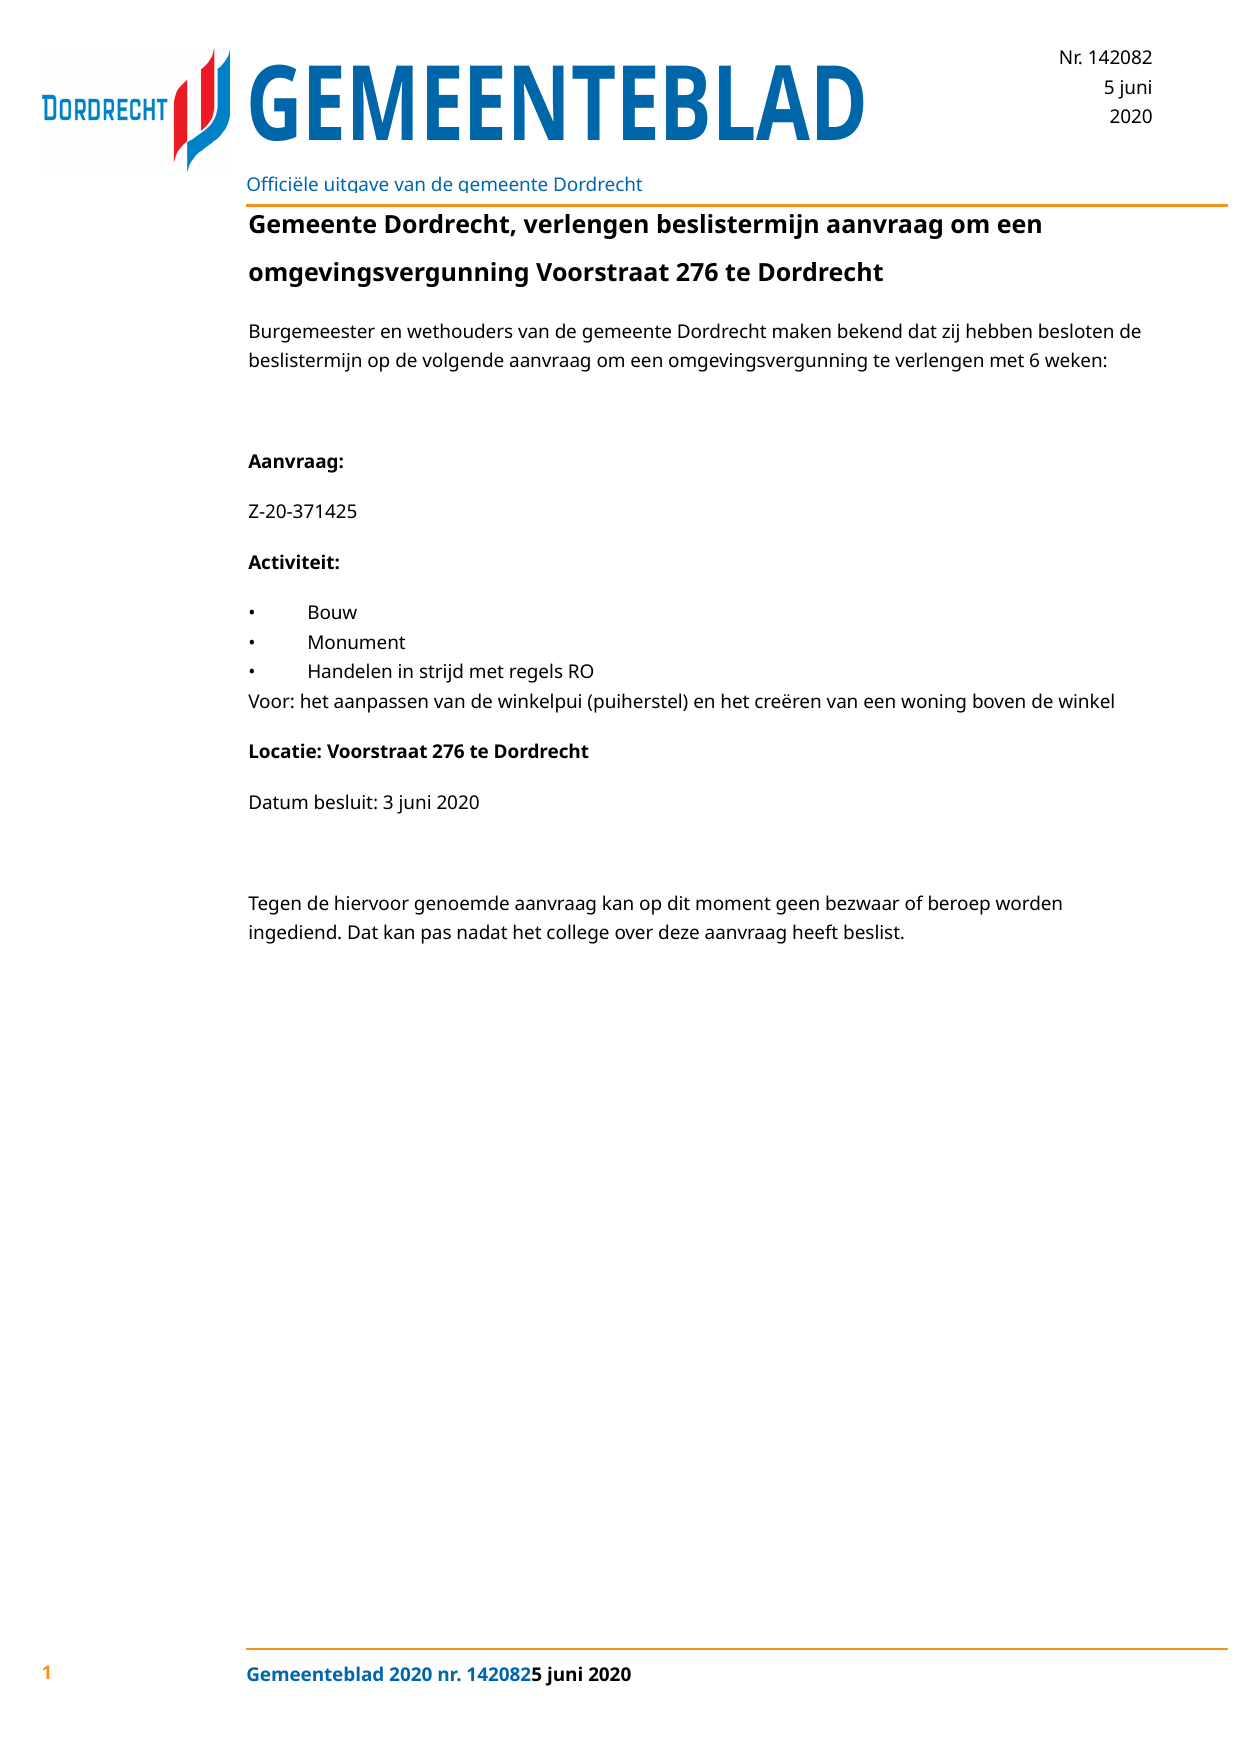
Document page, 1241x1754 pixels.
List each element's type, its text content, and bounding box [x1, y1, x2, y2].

list Bouw [248, 599, 1152, 625]
text Tegen de hiervoor genoemde aanvraag kan op dit moment geen bezwaar of beroep worden ingediend. Dat kan pas nadat het college over deze aanvraag heeft beslist. [248, 890, 1152, 945]
text Locatie: Voorstraat 276 te Dordrecht [248, 739, 1152, 764]
text Activiteit: [248, 549, 1152, 575]
text Z-20-371425 [248, 499, 1152, 524]
text Voor: het aanpassen van de winkelpui (puiherstel) en het creëren van een woning boven de winkel [248, 688, 1152, 714]
list Handelen in strijd met regels RO [248, 659, 1152, 684]
list Monument [248, 629, 1152, 655]
text Gemeente Dordrecht, verlengen beslistermijn aanvraag om een omgevingsvergunning Voorstraat 276 te Dordrecht [248, 207, 1152, 288]
text Burgemeester en wethouders van de gemeente Dordrecht maken bekend dat zij hebben besloten de beslistermijn op de volgende aanvraag om een omgevingsvergunning te verlengen met 6 weken: [248, 318, 1152, 373]
picture [41, 47, 231, 172]
text Datum besluit: 3 juni 2020 [248, 789, 1152, 815]
text Aanvraag: [248, 448, 1152, 474]
